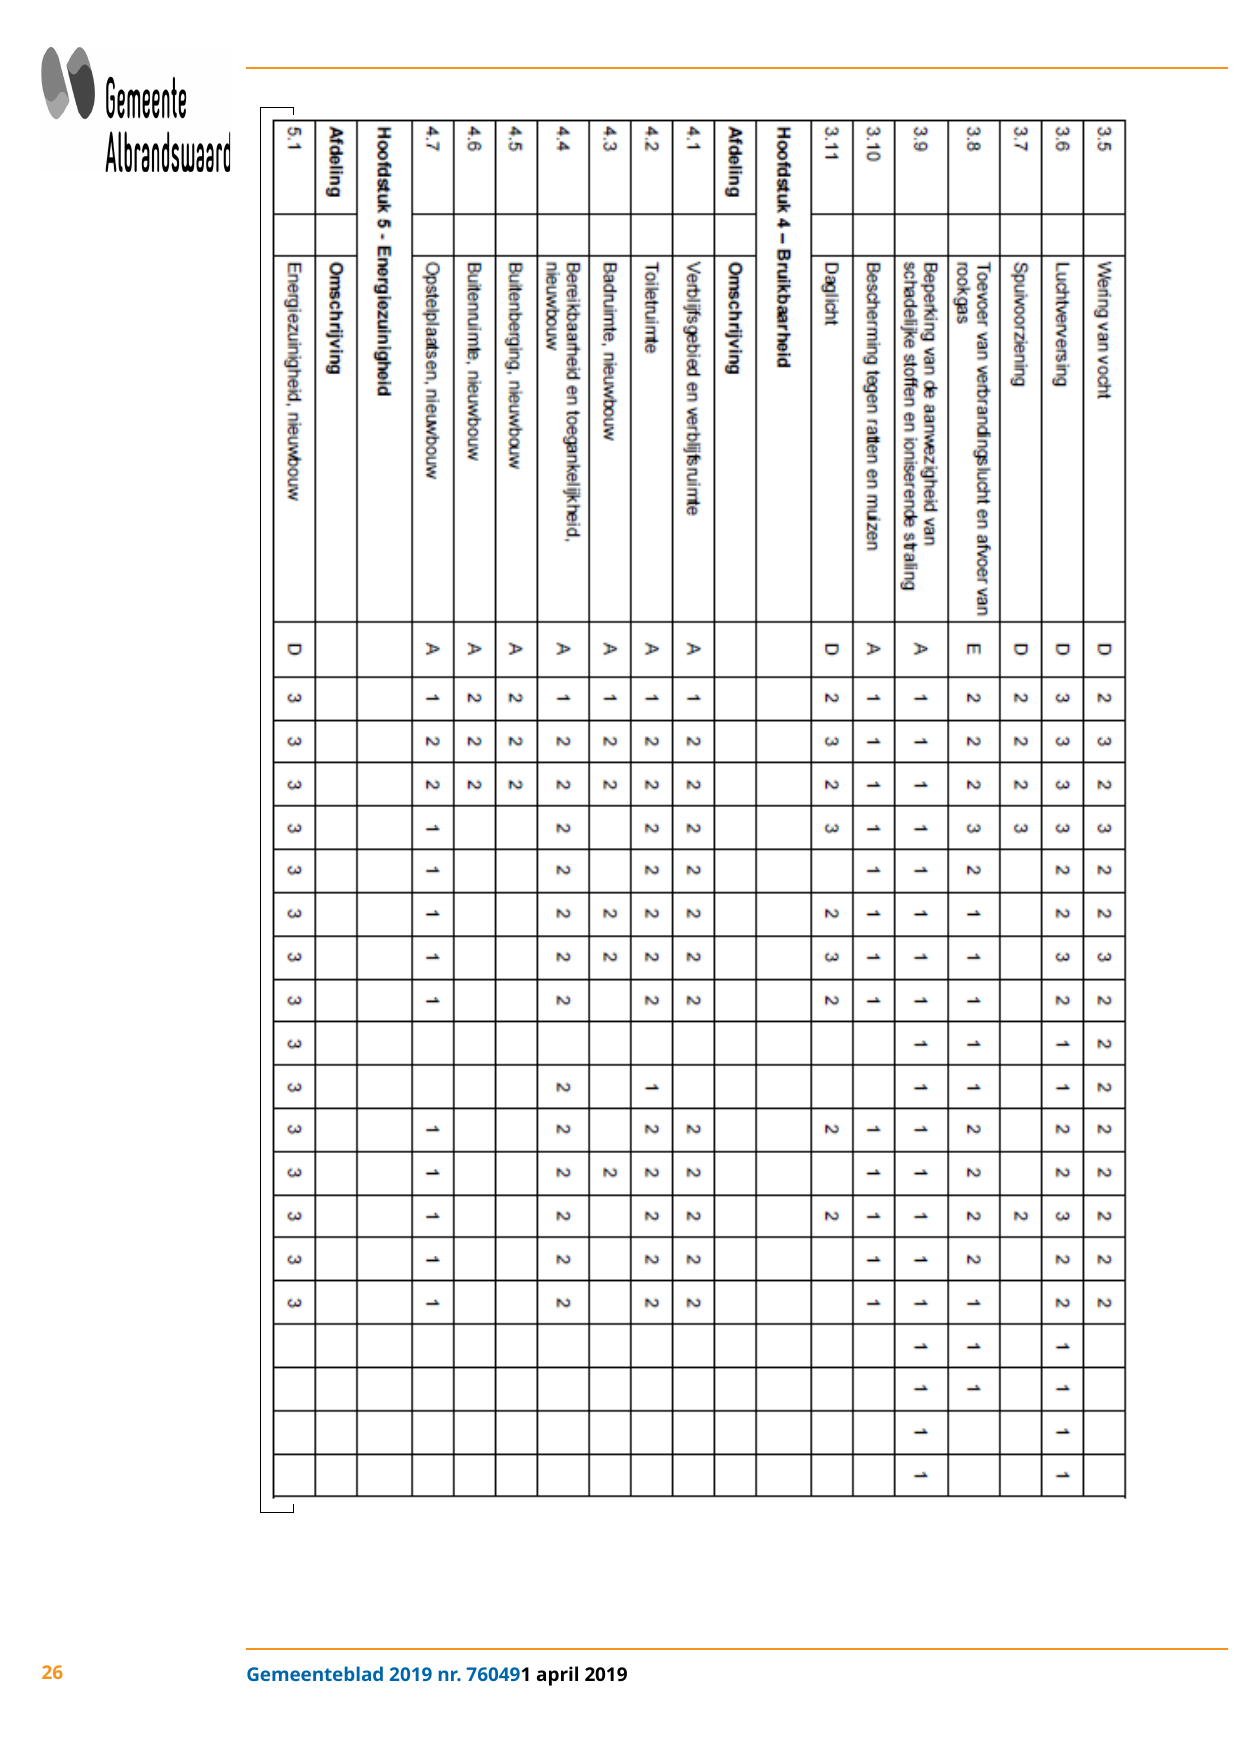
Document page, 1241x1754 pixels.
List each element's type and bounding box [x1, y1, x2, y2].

picture [268, 115, 1133, 1504]
picture [41, 47, 231, 172]
